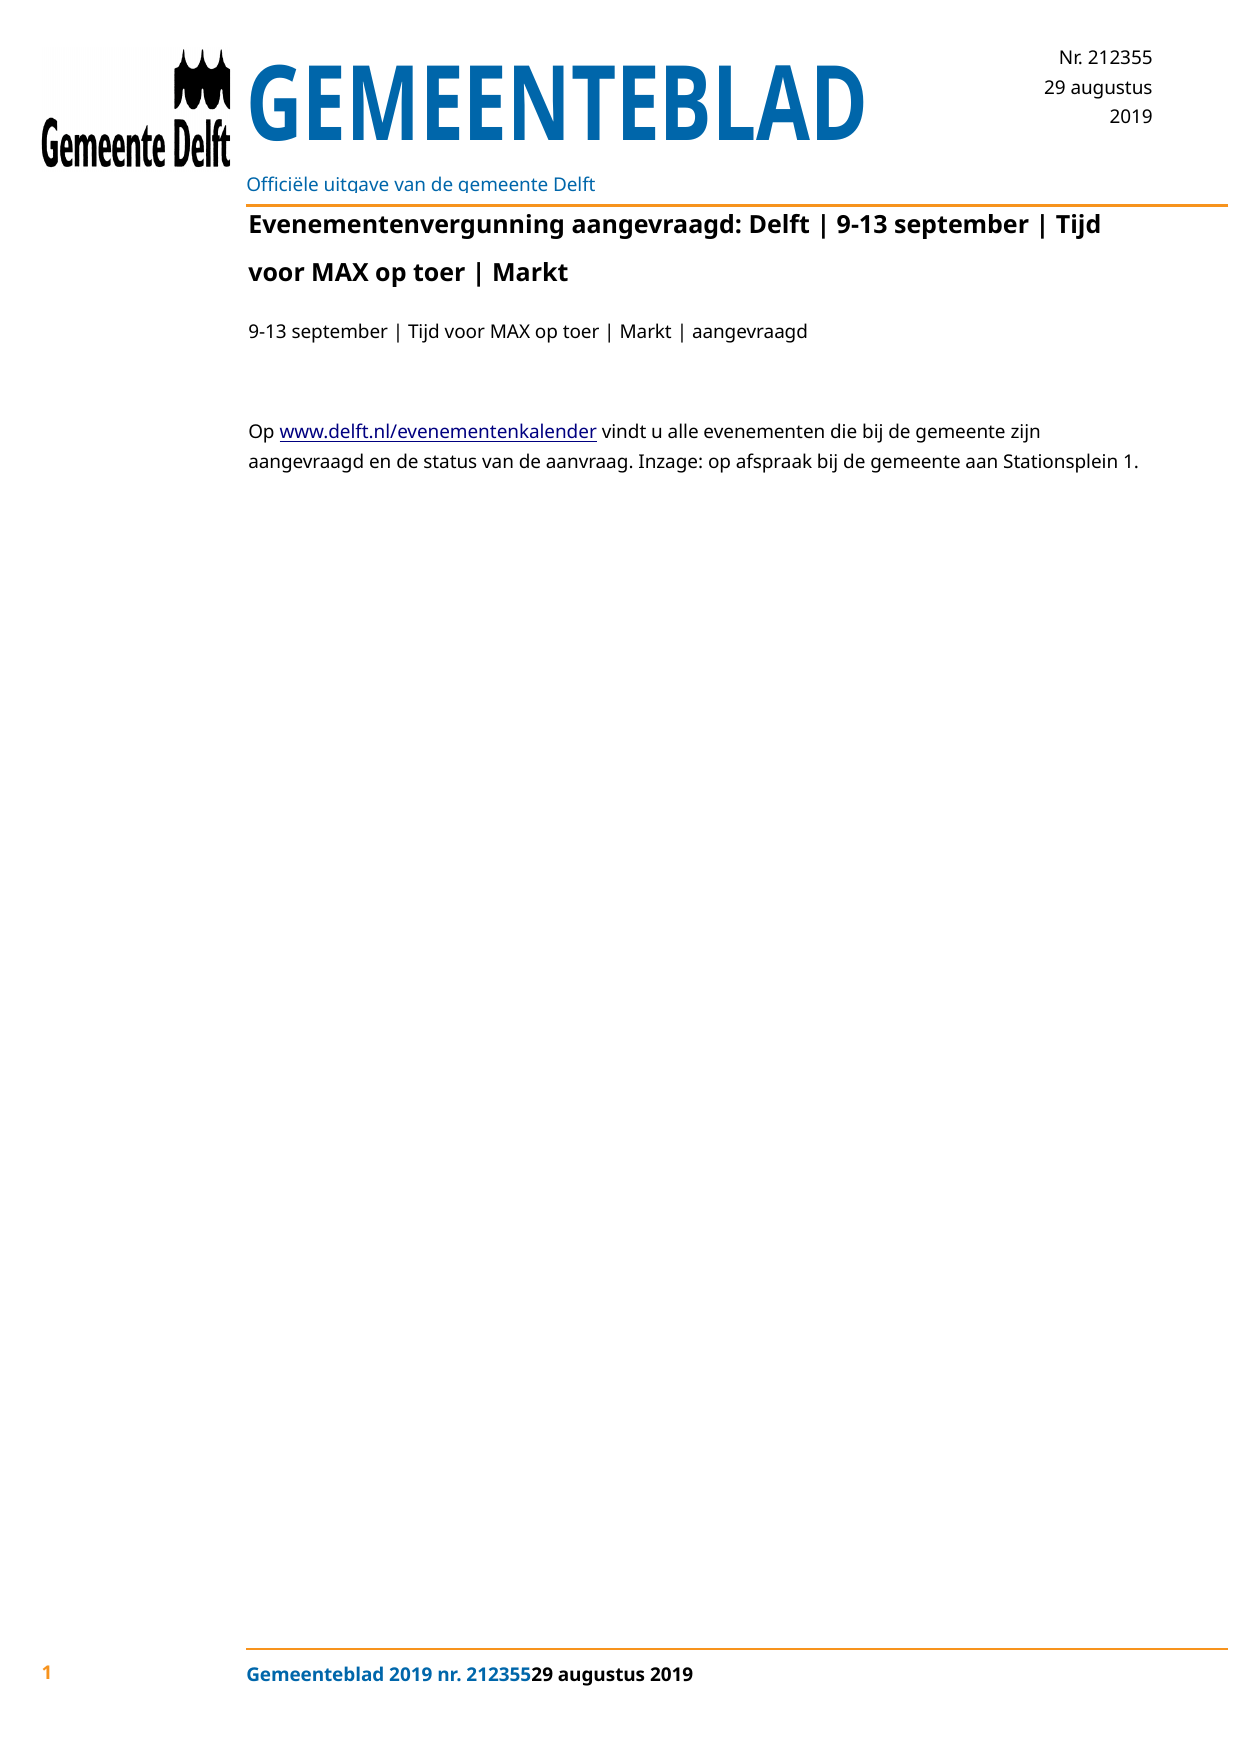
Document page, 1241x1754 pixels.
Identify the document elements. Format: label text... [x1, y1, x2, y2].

text 9-13 september | Tijd voor MAX op toer | Markt | aangevraagd [248, 318, 1152, 344]
picture [41, 47, 231, 172]
text Evenementenvergunning aangevraagd: Delft | 9-13 september | Tijd voor MAX op toer | Markt [248, 207, 1152, 288]
text Op www.delft.nl/evenementenkalender vindt u alle evenementen die bij de gemeente zijn aangevraagd en de status van de aanvraag. Inzage: op afspraak bij de gemeente aan Stationsplein 1. [248, 419, 1152, 474]
